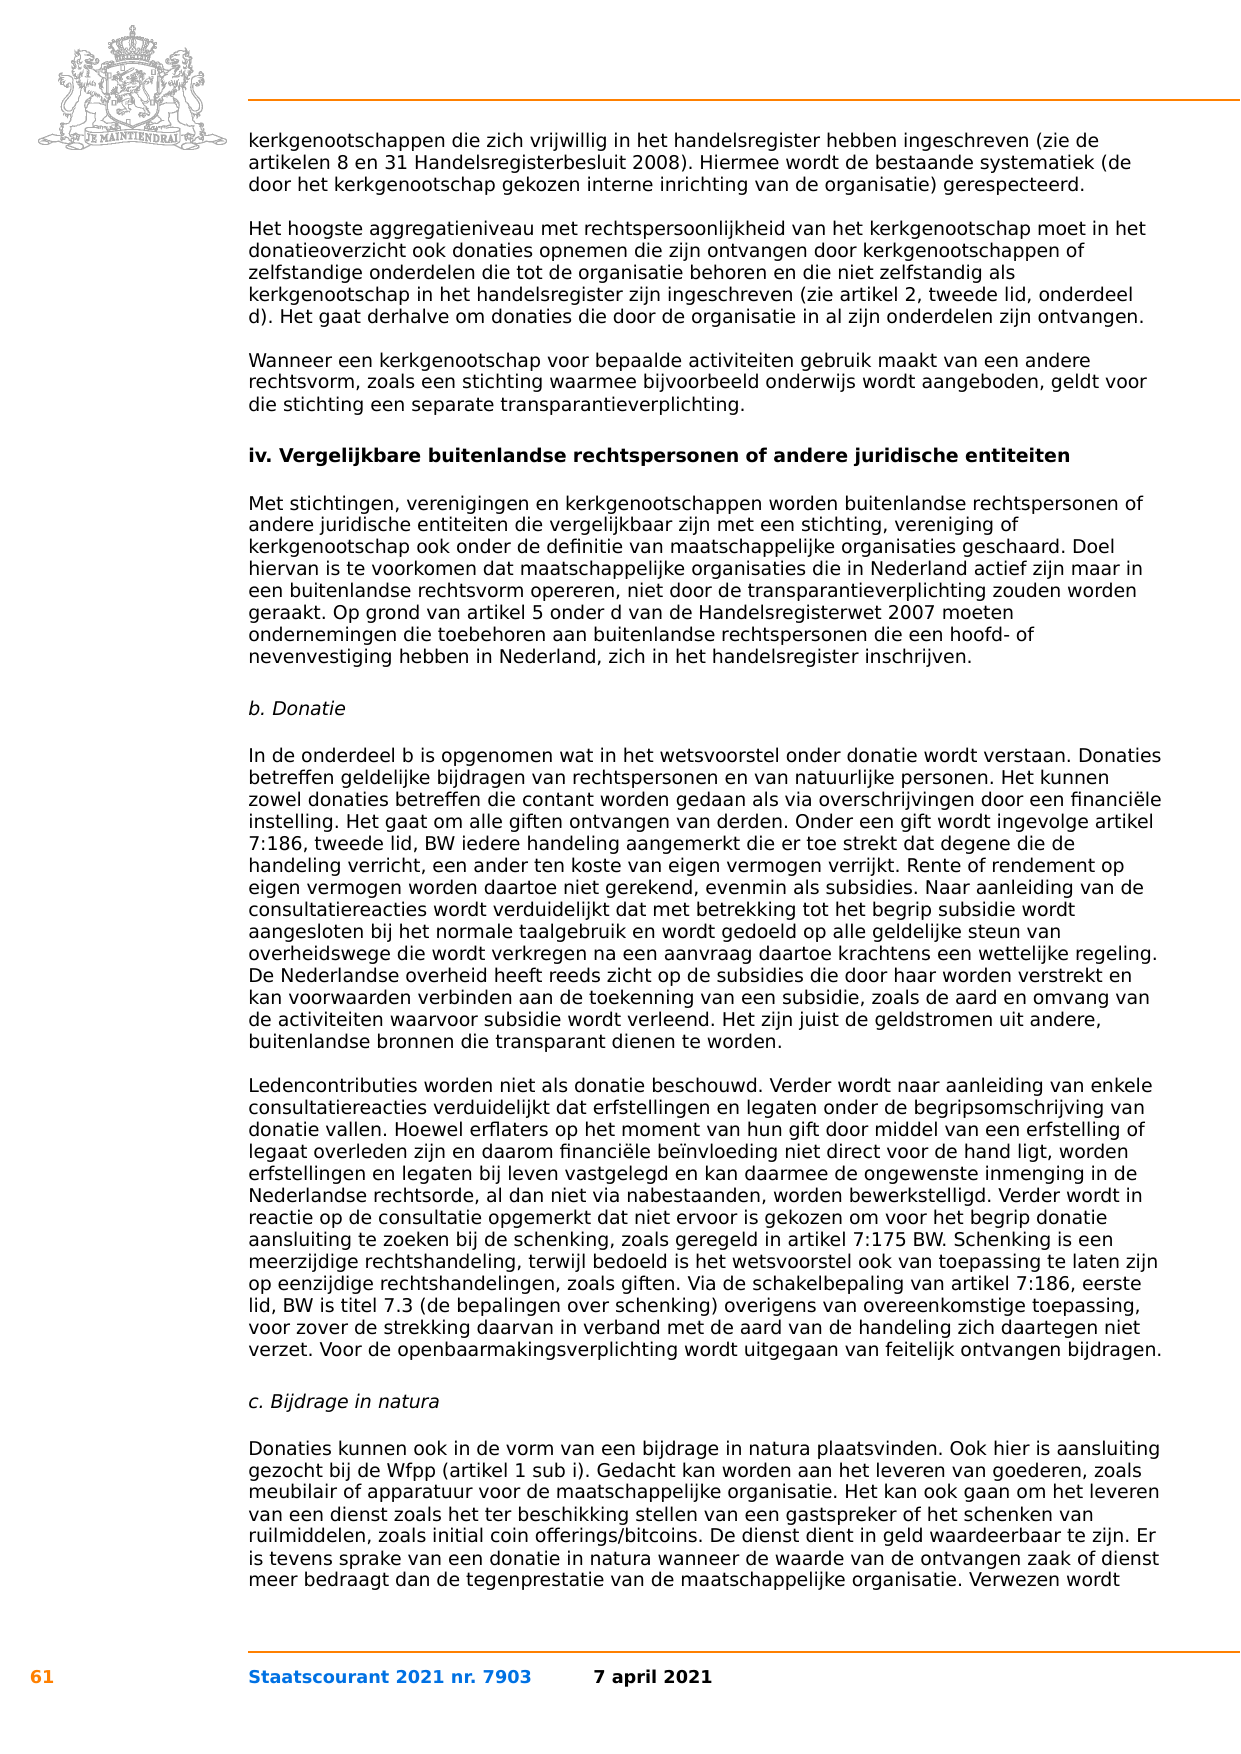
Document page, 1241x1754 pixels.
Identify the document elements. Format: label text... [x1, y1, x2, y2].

text Wanneer een kerkgenootschap voor bepaalde activiteiten gebruik maakt van een andere rechtsvorm, zoals een stichting waarmee bijvoorbeeld onderwijs wordt aangeboden, geldt voor die stichting een separate transparantieverplichting. [248, 349, 1163, 415]
text Met stichtingen, verenigingen en kerkgenootschappen worden buitenlandse rechtspersonen of andere juridische entiteiten die vergelijkbaar zijn met een stichting, vereniging of kerkgenootschap ook onder de definitie van maatschappelijke organisaties geschaard. Doel hiervan is te voorkomen dat maatschappelijke organisaties die in Nederland actief zijn maar in een buitenlandse rechtsvorm opereren, niet door de transparantieverplichting zouden worden geraakt. Op grond van artikel 5 onder d van de Handelsregisterwet 2007 moeten ondernemingen die toebehoren aan buitenlandse rechtspersonen die een hoofd- of nevenvestiging hebben in Nederland, zich in het handelsregister inschrijven. [248, 492, 1163, 668]
text In de onderdeel b is opgenomen wat in het wetsvoorstel onder donatie wordt verstaan. Donaties betreffen geldelijke bijdragen van rechtspersonen en van natuurlijke personen. Het kunnen zowel donaties betreffen die contant worden gedaan als via overschrijvingen door een financiële instelling. Het gaat om alle giften ontvangen van derden. Onder een gift wordt ingevolge artikel 7:186, tweede lid, BW iedere handeling aangemerkt die er toe strekt dat degene die de handeling verricht, een ander ten koste van eigen vermogen verrijkt. Rente of rendement op eigen vermogen worden daartoe niet gerekend, evenmin als subsidies. Naar aanleiding van de consultatiereacties wordt verduidelijkt dat met betrekking tot het begrip subsidie wordt aangesloten bij het normale taalgebruik en wordt gedoeld op alle geldelijke steun van overheidswege die wordt verkregen na een aanvraag daartoe krachtens een wettelijke regeling. De Nederlandse overheid heeft reeds zicht op de subsidies die door haar worden verstrekt en kan voorwaarden verbinden aan de toekenning van een subsidie, zoals de aard en omvang van de activiteiten waarvoor subsidie wordt verleend. Het zijn juist de geldstromen uit andere, buitenlandse bronnen die transparant dienen te worden. [248, 745, 1163, 1053]
text Donaties kunnen ook in de vorm van een bijdrage in natura plaatsvinden. Ook hier is aansluiting gezocht bij de Wfpp (artikel 1 sub i). Gedacht kan worden aan het leveren van goederen, zoals meubilair of apparatuur voor de maatschappelijke organisatie. Het kan ook gaan om het leveren van een dienst zoals het ter beschikking stellen van een gastspreker of het schenken van ruilmiddelen, zoals initial coin offerings/bitcoins. De dienst dient in geld waardeerbaar te zijn. Er is tevens sprake van een donatie in natura wanneer de waarde van de ontvangen zaak of dienst meer bedraagt dan de tegenprestatie van de maatschappelijke organisatie. Verwezen wordt [248, 1437, 1163, 1591]
text kerkgenootschappen die zich vrijwillig in het handelsregister hebben ingeschreven (zie de artikelen 8 en 31 Handelsregisterbesluit 2008). Hiermee wordt de bestaande systematiek (de door het kerkgenootschap gekozen interne inrichting van de organisatie) gerespecteerd. [248, 130, 1163, 196]
subtitle iv. Vergelijkbare buitenlandse rechtspersonen of andere juridische entiteiten [248, 445, 1163, 467]
picture [38, 25, 227, 150]
text Ledencontributies worden niet als donatie beschouwd. Verder wordt naar aanleiding van enkele consultatiereacties verduidelijkt dat erfstellingen en legaten onder de begripsomschrijving van donatie vallen. Hoewel erflaters op het moment van hun gift door middel van een erfstelling of legaat overleden zijn en daarom financiële beïnvloeding niet direct voor de hand ligt, worden erfstellingen en legaten bij leven vastgelegd en kan daarmee de ongewenste inmenging in de Nederlandse rechtsorde, al dan niet via nabestaanden, worden bewerkstelligd. Verder wordt in reactie op de consultatie opgemerkt dat niet ervoor is gekozen om voor het begrip donatie aansluiting te zoeken bij de schenking, zoals geregeld in artikel 7:175 BW. Schenking is een meerzijdige rechtshandeling, terwijl bedoeld is het wetsvoorstel ook van toepassing te laten zijn op eenzijdige rechtshandelingen, zoals giften. Via de schakelbepaling van artikel 7:186, eerste lid, BW is titel 7.3 (de bepalingen over schenking) overigens van overeenkomstige toepassing, voor zover de strekking daarvan in verband met de aard van de handeling zich daartegen niet verzet. Voor de openbaarmakingsverplichting wordt uitgegaan van feitelijk ontvangen bijdragen. [248, 1075, 1163, 1361]
text Het hoogste aggregatieniveau met rechtspersoonlijkheid van het kerkgenootschap moet in het donatieoverzicht ook donaties opnemen die zijn ontvangen door kerkgenootschappen of zelfstandige onderdelen die tot de organisatie behoren en die niet zelfstandig als kerkgenootschap in het handelsregister zijn ingeschreven (zie artikel 2, tweede lid, onderdeel d). Het gaat derhalve om donaties die door de organisatie in al zijn onderdelen zijn ontvangen. [248, 218, 1163, 328]
subtitle c. Bijdrage in natura [248, 1391, 1163, 1412]
subtitle b. Donatie [248, 698, 1163, 720]
